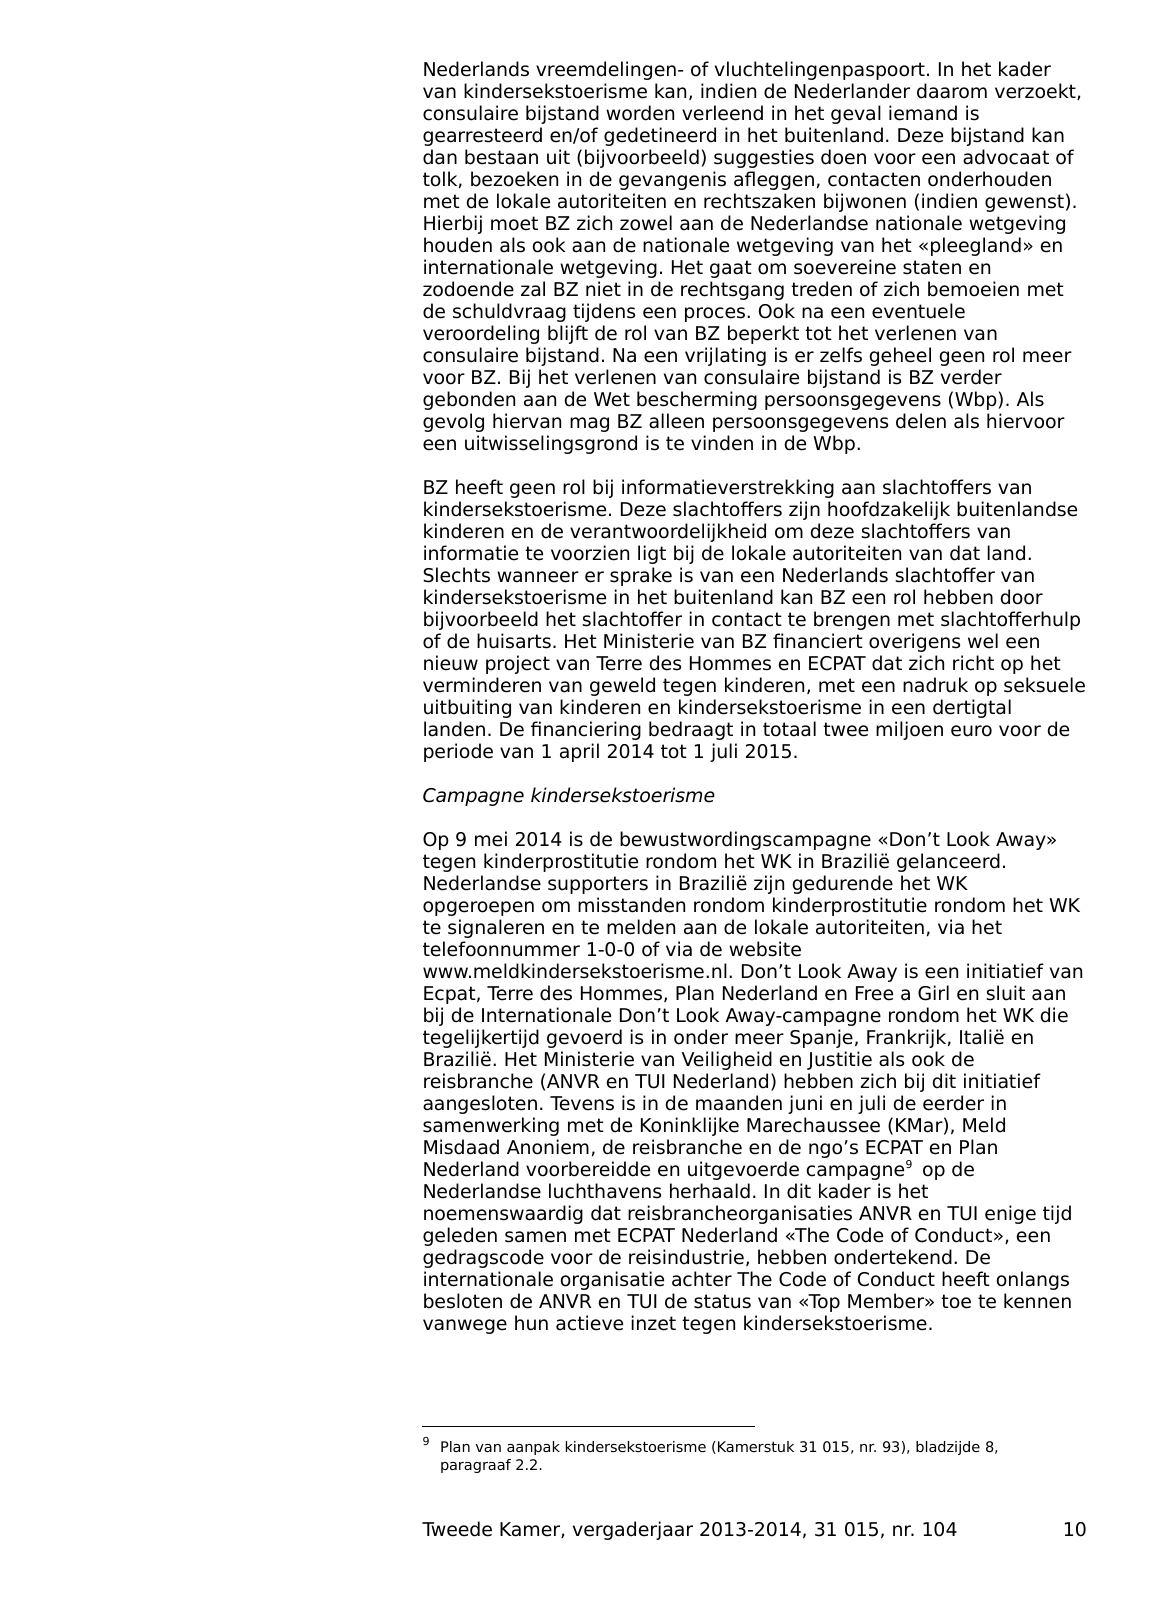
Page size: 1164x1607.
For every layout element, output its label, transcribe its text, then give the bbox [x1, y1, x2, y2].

text BZ heeft geen rol bij informatieverstrekking aan slachtoffers van kindersekstoerisme. Deze slachtoffers zijn hoofdzakelijk buitenlandse kinderen en de verantwoordelijkheid om deze slachtoffers van informatie te voorzien ligt bij de lokale autoriteiten van dat land. Slechts wanneer er sprake is van een Nederlands slachtoffer van kindersekstoerisme in het buitenland kan BZ een rol hebben door bijvoorbeeld het slachtoffer in contact te brengen met slachtofferhulp of de huisarts. Het Ministerie van BZ financiert overigens wel een nieuw project van Terre des Hommes en ECPAT dat zich richt op het verminderen van geweld tegen kinderen, met een nadruk op seksuele uitbuiting van kinderen en kindersekstoerisme in een dertigtal landen. De financiering bedraagt in totaal twee miljoen euro voor de periode van 1 april 2014 tot 1 juli 2015. [422, 477, 1087, 763]
text Plan van aanpak kindersekstoerisme (Kamerstuk 31 015, nr. 93), bladzijde 8, paragraaf 2.2. [422, 1435, 1087, 1474]
text Nederlands vreemdelingen- of vluchtelingenpaspoort. In het kader van kindersekstoerisme kan, indien de Nederlander daarom verzoekt, consulaire bijstand worden verleend in het geval iemand is gearresteerd en/of gedetineerd in het buitenland. Deze bijstand kan dan bestaan uit (bijvoorbeeld) suggesties doen voor een advocaat of tolk, bezoeken in de gevangenis afleggen, contacten onderhouden met de lokale autoriteiten en rechtszaken bijwonen (indien gewenst). Hierbij moet BZ zich zowel aan de Nederlandse nationale wetgeving houden als ook aan de nationale wetgeving van het «pleegland» en internationale wetgeving. Het gaat om soevereine staten en zodoende zal BZ niet in de rechtsgang treden of zich bemoeien met de schuldvraag tijdens een proces. Ook na een eventuele veroordeling blijft de rol van BZ beperkt tot het verlenen van consulaire bijstand. Na een vrijlating is er zelfs geheel geen rol meer voor BZ. Bij het verlenen van consulaire bijstand is BZ verder gebonden aan de Wet bescherming persoonsgegevens (Wbp). Als gevolg hiervan mag BZ alleen persoonsgegevens delen als hiervoor een uitwisselingsgrond is te vinden in de Wbp. [422, 59, 1087, 455]
subtitle Campagne kindersekstoerisme [422, 785, 1087, 807]
text Op 9 mei 2014 is de bewustwordingscampagne «Don’t Look Away» tegen kinderprostitutie rondom het WK in Brazilië gelanceerd. Nederlandse supporters in Brazilië zijn gedurende het WK opgeroepen om misstanden rondom kinderprostitutie rondom het WK te signaleren en te melden aan de lokale autoriteiten, via het telefoonnummer 1-0-0 of via de website www.meldkindersekstoerisme.nl. Don’t Look Away is een initiatief van Ecpat, Terre des Hommes, Plan Nederland en Free a Girl en sluit aan bij de Internationale Don’t Look Away-campagne rondom het WK die tegelijkertijd gevoerd is in onder meer Spanje, Frankrijk, Italië en Brazilië. Het Ministerie van Veiligheid en Justitie als ook de reisbranche (ANVR en TUI Nederland) hebben zich bij dit initiatief aangesloten. Tevens is in de maanden juni en juli de eerder in samenwerking met de Koninklijke Marechaussee (KMar), Meld Misdaad Anoniem, de reisbranche en de ngo’s ECPAT en Plan Nederland voorbereidde en uitgevoerde campagne op de Nederlandse luchthavens herhaald. In dit kader is het noemenswaardig dat reisbrancheorganisaties ANVR en TUI enige tijd geleden samen met ECPAT Nederland «The Code of Conduct», een gedragscode voor de reisindustrie, hebben ondertekend. De internationale organisatie achter The Code of Conduct heeft onlangs besloten de ANVR en TUI de status van «Top Member» toe te kennen vanwege hun actieve inzet tegen kindersekstoerisme. [422, 829, 1087, 1334]
